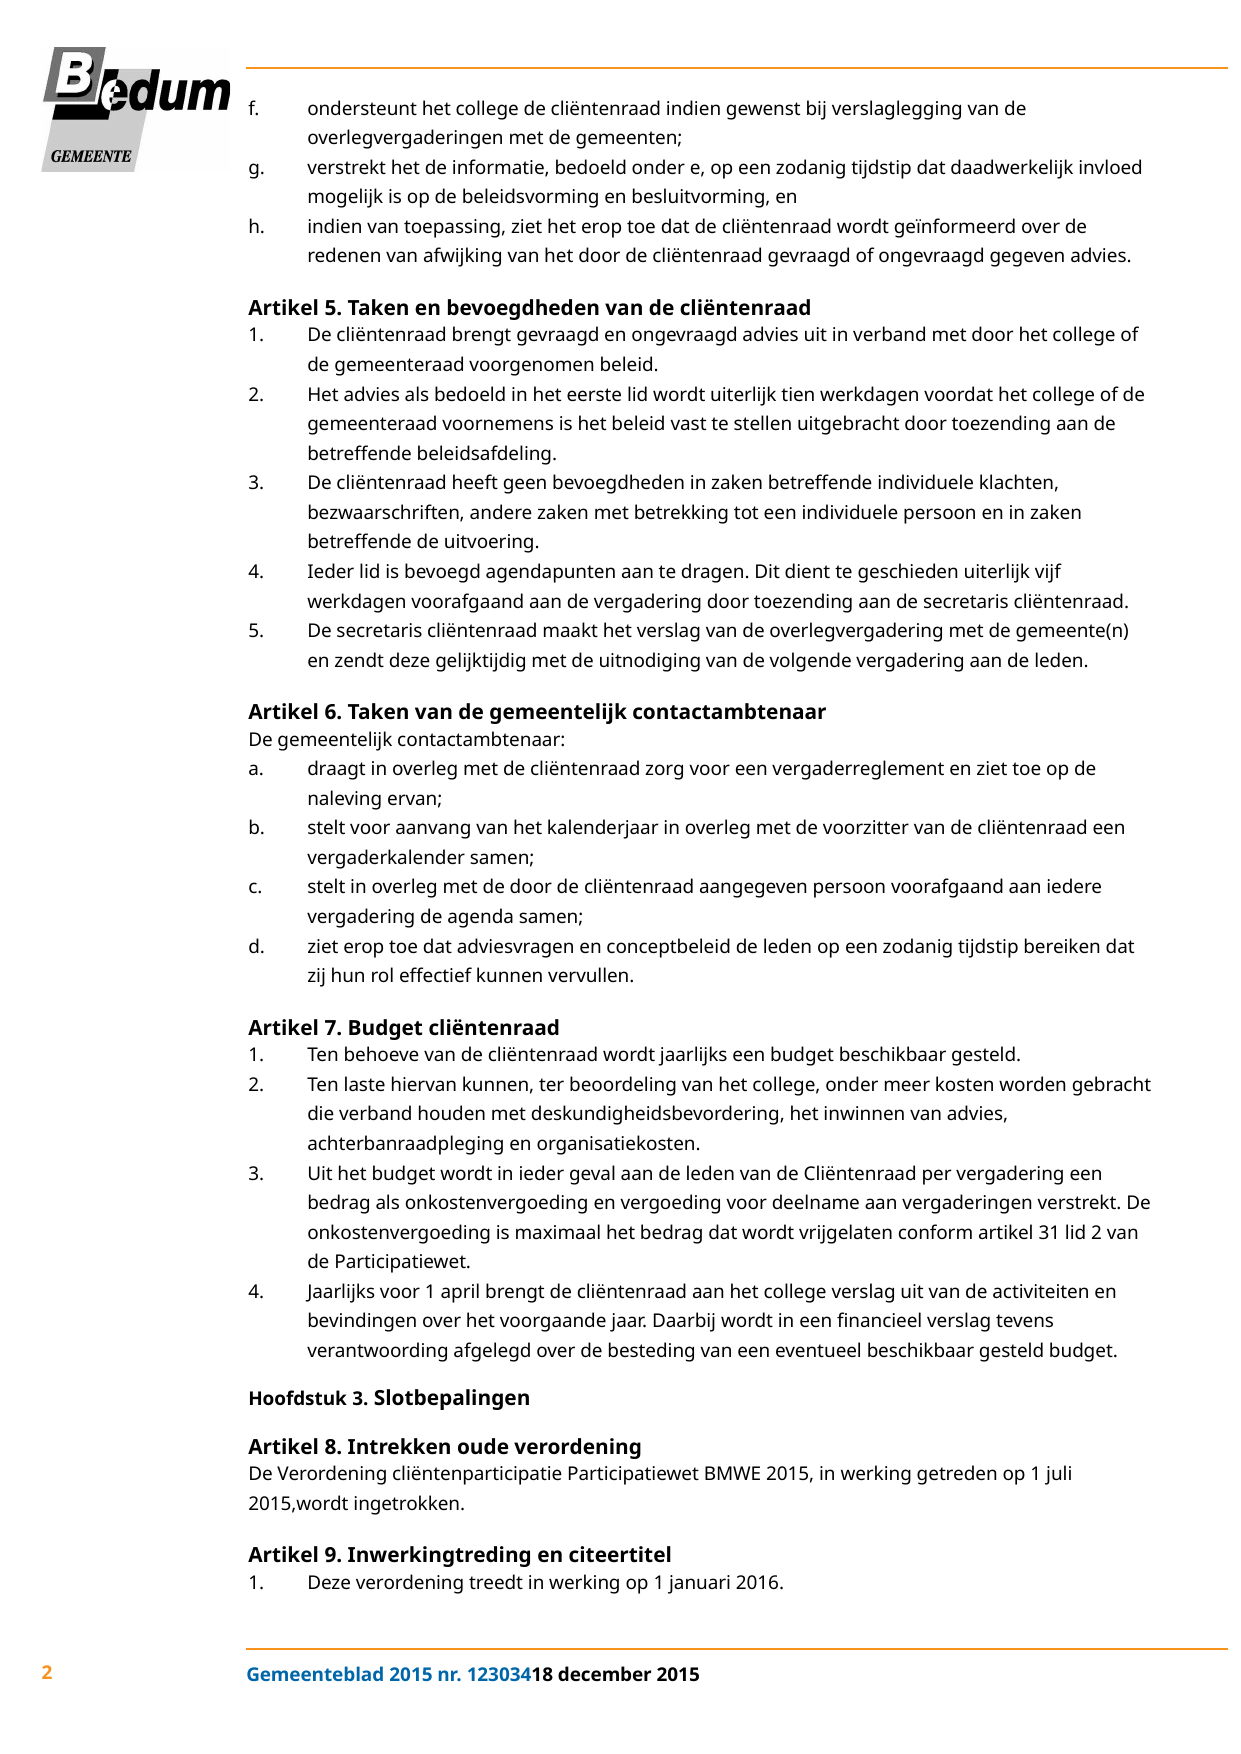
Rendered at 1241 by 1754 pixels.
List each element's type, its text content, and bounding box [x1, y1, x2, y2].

text Artikel 5. Taken en bevoegdheden van de cliëntenraad [248, 293, 1152, 322]
list De cliëntenraad brengt gevraagd en ongevraagd advies uit in verband met door het college of de gemeenteraad voorgenomen beleid. [248, 322, 1152, 377]
list Ten laste hiervan kunnen, ter beoordeling van het college, onder meer kosten worden gebracht die verband houden met deskundigheidsbevordering, het inwinnen van advies, achterbanraadpleging en organisatiekosten. [248, 1071, 1152, 1156]
list Jaarlijks voor 1 april brengt de cliëntenraad aan het college verslag uit van de activiteiten en bevindingen over het voorgaande jaar. Daarbij wordt in een financieel verslag tevens verantwoording afgelegd over de besteding van een eventueel beschikbaar gesteld budget. [248, 1278, 1152, 1363]
list verstrekt het de informatie, bedoeld onder e, op een zodanig tijdstip dat daadwerkelijk invloed mogelijk is op de beleidsvorming en besluitvorming, en [248, 154, 1152, 209]
list De secretaris cliëntenraad maakt het verslag van de overlegvergadering met de gemeente(n) en zendt deze gelijktijdig met de uitnodiging van de volgende vergadering aan de leden. [248, 617, 1152, 673]
list ziet erop toe dat adviesvragen en conceptbeleid de leden op een zodanig tijdstip bereiken dat zij hun rol effectief kunnen vervullen. [248, 933, 1152, 988]
list Deze verordening treedt in werking op 1 januari 2016. [248, 1569, 1152, 1595]
list stelt in overleg met de door de cliëntenraad aangegeven persoon voorafgaand aan iedere vergadering de agenda samen; [248, 874, 1152, 929]
text Artikel 8. Intrekken oude verordening [248, 1432, 1152, 1461]
text Artikel 6. Taken van de gemeentelijk contactambtenaar [248, 697, 1152, 726]
list Uit het budget wordt in ieder geval aan de leden van de Cliëntenraad per vergadering een bedrag als onkostenvergoeding en vergoeding voor deelname aan vergaderingen verstrekt. De onkostenvergoeding is maximaal het bedrag dat wordt vrijgelaten conform artikel 31 lid 2 van de Participatiewet. [248, 1160, 1152, 1274]
list Ten behoeve van de cliëntenraad wordt jaarlijks een budget beschikbaar gesteld. [248, 1041, 1152, 1067]
list Ieder lid is bevoegd agendapunten aan te dragen. Dit dient te geschieden uiterlijk vijf werkdagen voorafgaand aan de vergadering door toezending aan de secretaris cliëntenraad. [248, 558, 1152, 613]
text Hoofdstuk 3. Slotbepalingen [248, 1383, 1152, 1411]
text Artikel 7. Budget cliëntenraad [248, 1013, 1152, 1041]
list draagt in overleg met de cliëntenraad zorg voor een vergaderreglement en ziet toe op de naleving ervan; [248, 755, 1152, 811]
text De gemeentelijk contactambtenaar: [248, 726, 1152, 752]
list stelt voor aanvang van het kalenderjaar in overleg met de voorzitter van de cliëntenraad een vergaderkalender samen; [248, 814, 1152, 870]
list De cliëntenraad heeft geen bevoegdheden in zaken betreffende individuele klachten, bezwaarschriften, andere zaken met betrekking tot een individuele persoon en in zaken betreffende de uitvoering. [248, 469, 1152, 554]
list Het advies als bedoeld in het eerste lid wordt uiterlijk tien werkdagen voordat het college of de gemeenteraad voornemens is het beleid vast te stellen uitgebracht door toezending aan de betreffende beleidsafdeling. [248, 381, 1152, 466]
list indien van toepassing, ziet het erop toe dat de cliëntenraad wordt geïnformeerd over de redenen van afwijking van het door de cliëntenraad gevraagd of ongevraagd gegeven advies. [248, 213, 1152, 268]
text De Verordening cliëntenparticipatie Participatiewet BMWE 2015, in werking getreden op 1 juli 2015,wordt ingetrokken. [248, 1461, 1152, 1516]
text Artikel 9. Inwerkingtreding en citeertitel [248, 1541, 1152, 1569]
picture [41, 47, 231, 172]
list ondersteunt het college de cliëntenraad indien gewenst bij verslaglegging van de overlegvergaderingen met de gemeenten; [248, 95, 1152, 150]
